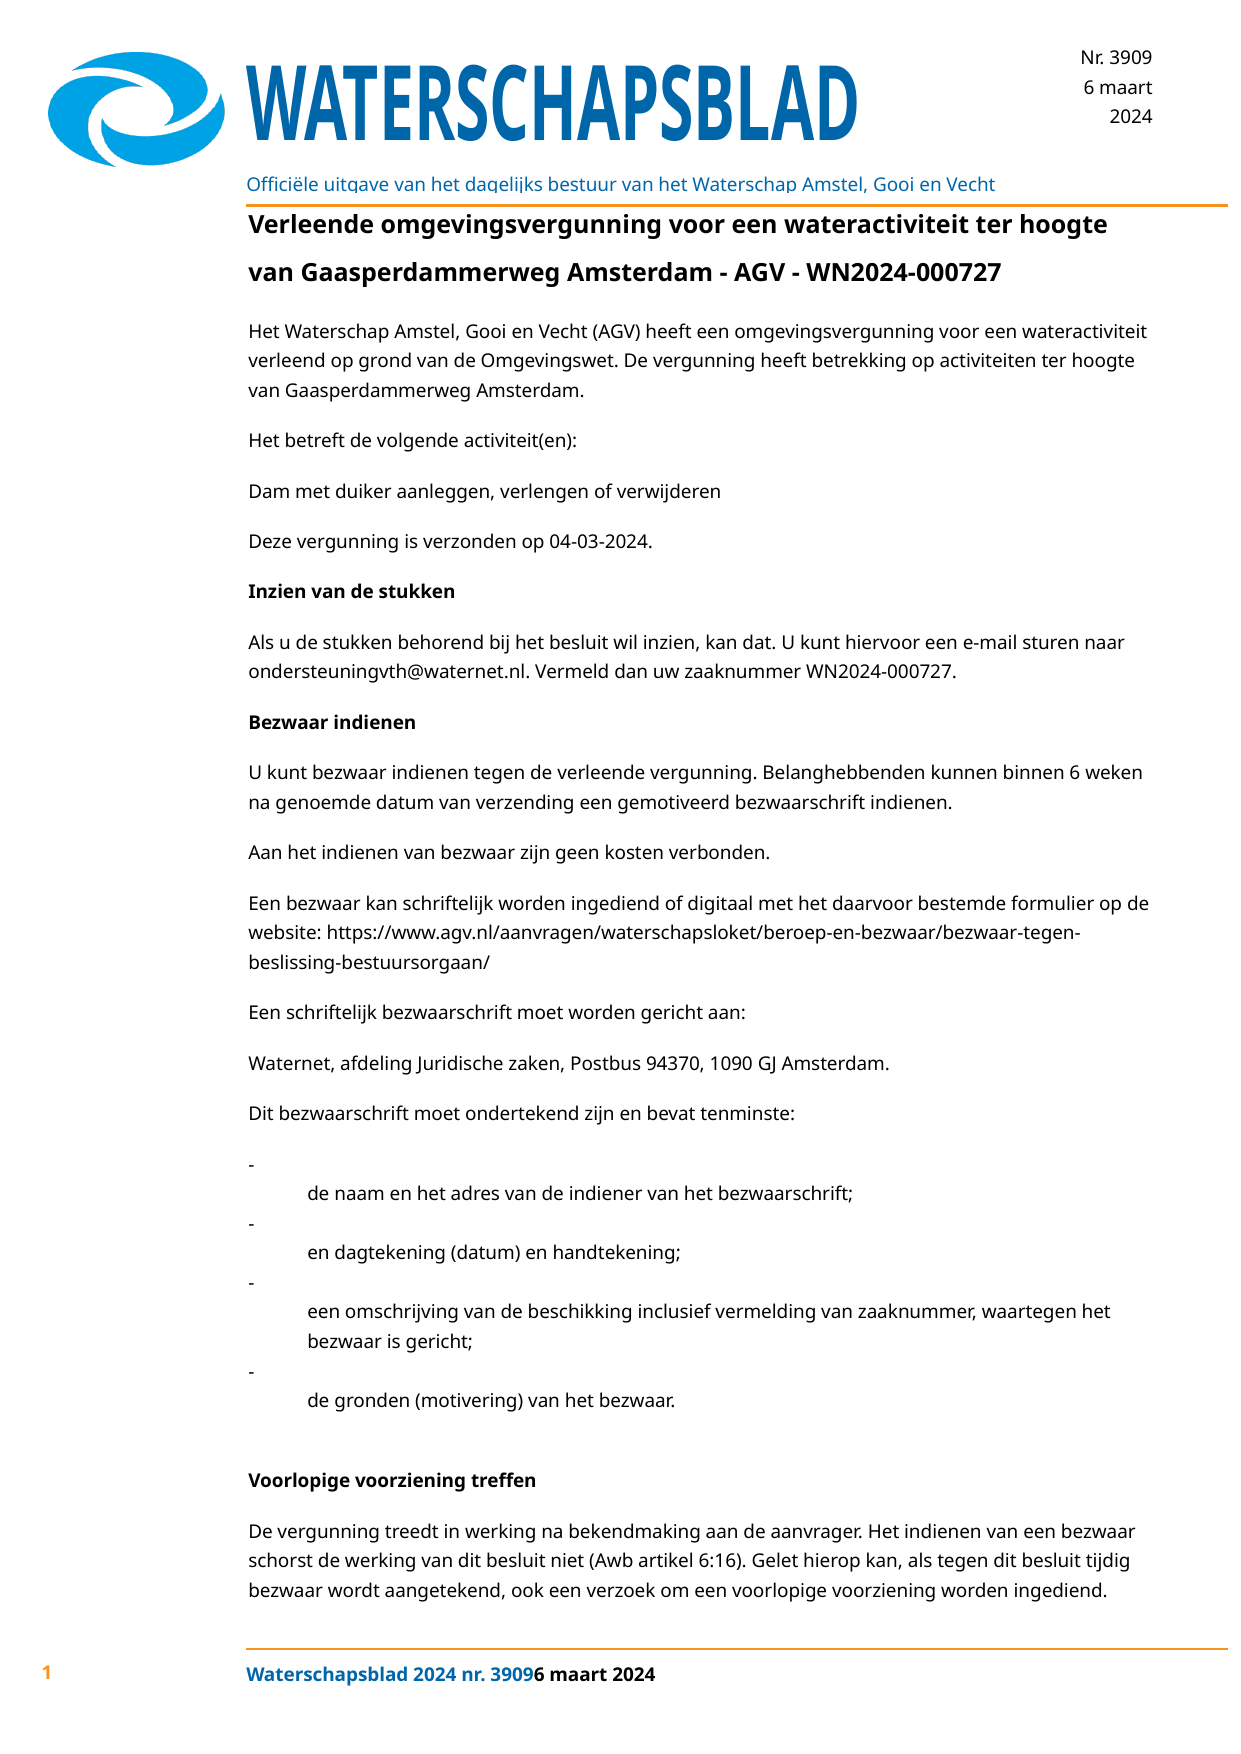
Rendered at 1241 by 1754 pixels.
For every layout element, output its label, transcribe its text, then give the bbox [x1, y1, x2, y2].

text Dam met duiker aanleggen, verlengen of verwijderen [248, 478, 1152, 504]
text Dit bezwaarschrift moet ondertekend zijn en bevat tenminste: [248, 1100, 1152, 1126]
text U kunt bezwaar indienen tegen de verleende vergunning. Belanghebbenden kunnen binnen 6 weken na genoemde datum van verzending een gemotiveerd bezwaarschrift indienen. [248, 759, 1152, 815]
text Bezwaar indienen [248, 709, 1152, 735]
text Aan het indienen van bezwaar zijn geen kosten verbonden. [248, 839, 1152, 865]
list de naam en het adres van de indiener van het bezwaarschrift; [248, 1180, 1152, 1206]
text Het betreft de volgende activiteit(en): [248, 427, 1152, 453]
text Waternet, afdeling Juridische zaken, Postbus 94370, 1090 GJ Amsterdam. [248, 1050, 1152, 1076]
list een omschrijving van de beschikking inclusief vermelding van zaaknummer, waartegen het bezwaar is gericht; [248, 1299, 1152, 1354]
text De vergunning treedt in werking na bekendmaking aan de aanvrager. Het indienen van een bezwaar schorst de werking van dit besluit niet (Awb artikel 6:16). Gelet hierop kan, als tegen dit besluit tijdig bezwaar wordt aangetekend, ook een verzoek om een voorlopige voorziening worden ingediend. [248, 1518, 1152, 1603]
text Als u de stukken behorend bij het besluit wil inzien, kan dat. U kunt hiervoor een e-mail sturen naar ondersteuningvth@waternet.nl. Vermeld dan uw zaaknummer WN2024-000727. [248, 629, 1152, 684]
text Voorlopige voorziening treffen [248, 1467, 1152, 1493]
text Een schriftelijk bezwaarschrift moet worden gericht aan: [248, 999, 1152, 1025]
picture [41, 47, 231, 172]
list de gronden (motivering) van het bezwaar. [248, 1387, 1152, 1413]
text Verleende omgevingsvergunning voor een wateractiviteit ter hoogte van Gaasperdammerweg Amsterdam - AGV - WN2024-000727 [248, 207, 1152, 288]
list en dagtekening (datum) en handtekening; [248, 1239, 1152, 1265]
text Een bezwaar kan schriftelijk worden ingediend of digitaal met het daarvoor bestemde formulier op de website: https://www.agv.nl/aanvragen/waterschapsloket/beroep-en-bezwaar/bezwaar-tegen-beslissing-bestuursorgaan/ [248, 890, 1152, 975]
text Deze vergunning is verzonden op 04-03-2024. [248, 528, 1152, 554]
text Het Waterschap Amstel, Gooi en Vecht (AGV) heeft een omgevingsvergunning voor een wateractiviteit verleend op grond van de Omgevingswet. De vergunning heeft betrekking op activiteiten ter hoogte van Gaasperdammerweg Amsterdam. [248, 318, 1152, 403]
text Inzien van de stukken [248, 579, 1152, 604]
